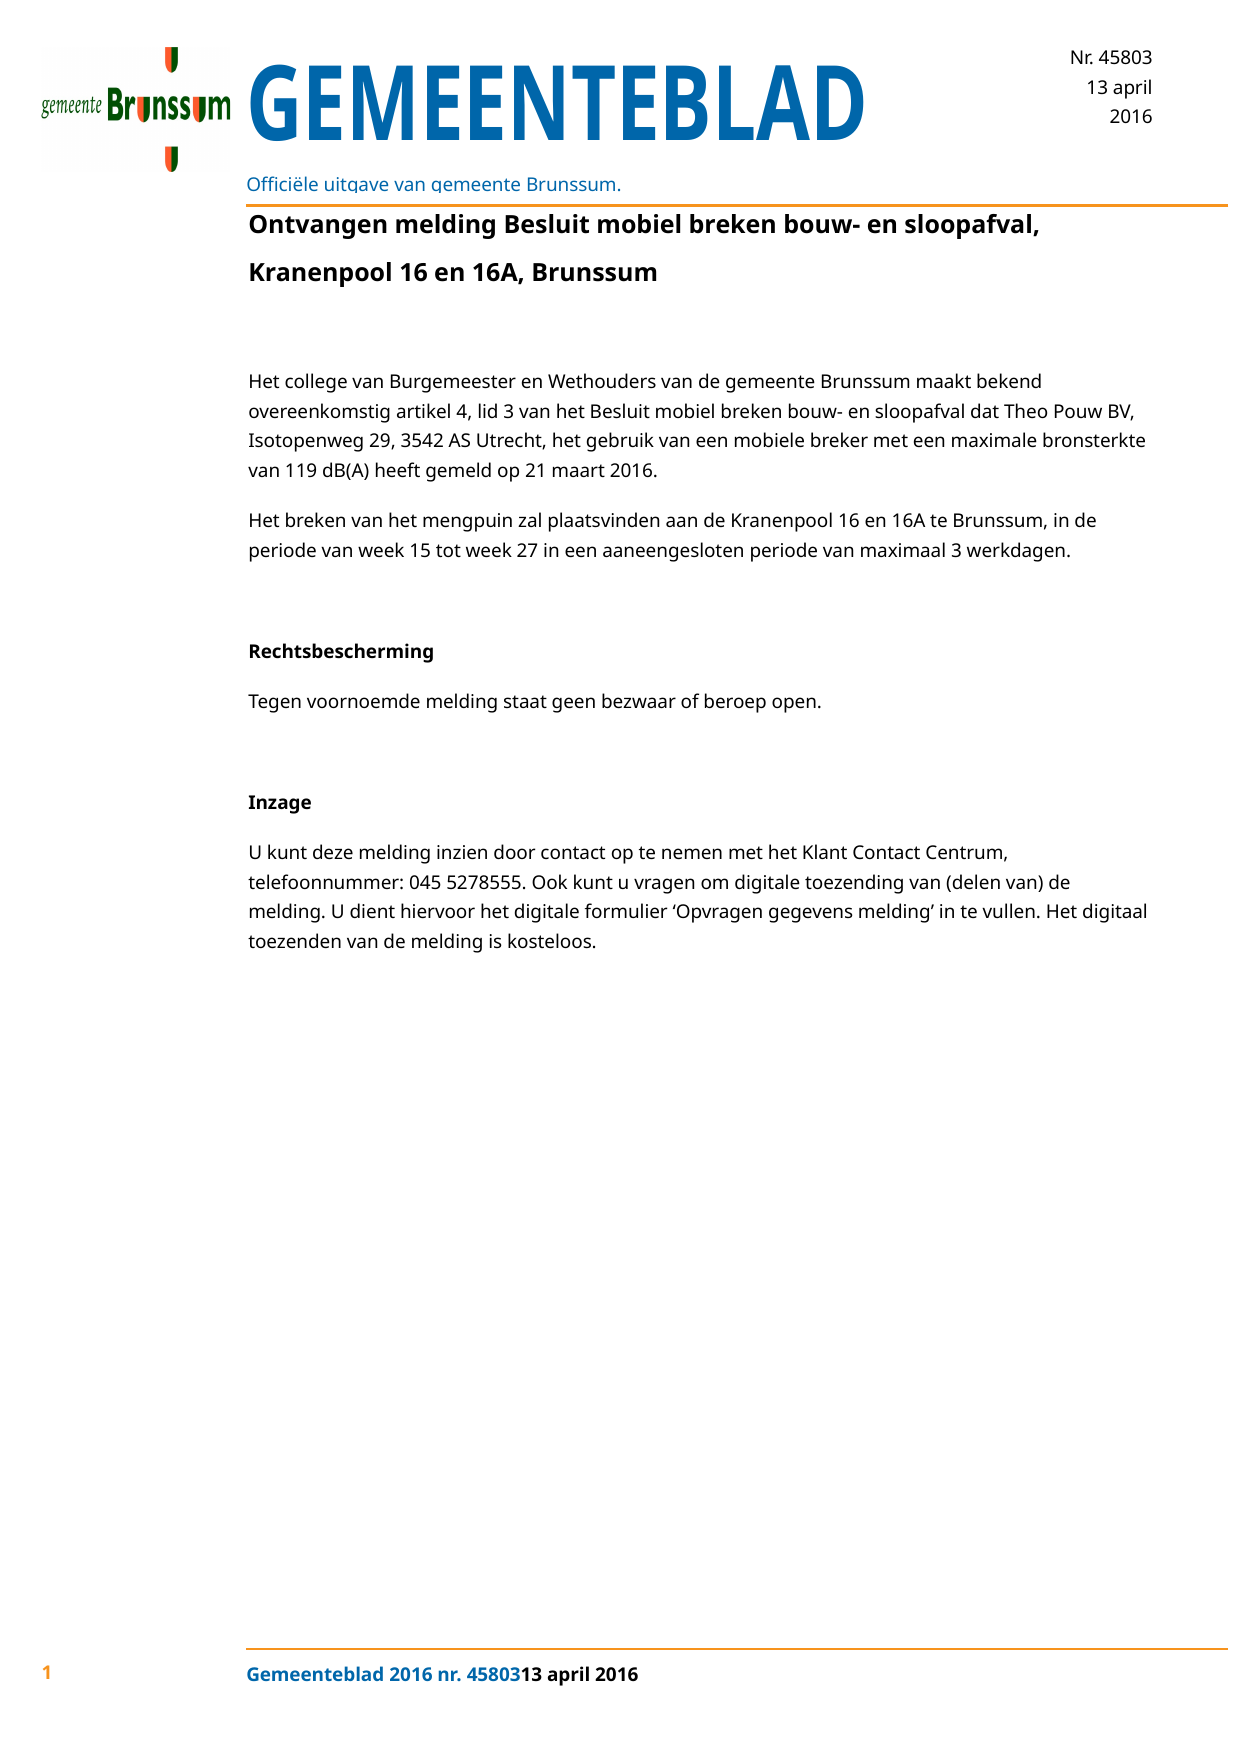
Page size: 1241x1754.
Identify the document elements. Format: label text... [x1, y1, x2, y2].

text Het college van Burgemeester en Wethouders van de gemeente Brunssum maakt bekend overeenkomstig artikel 4, lid 3 van het Besluit mobiel breken bouw- en sloopafval dat Theo Pouw BV, Isotopenweg 29, 3542 AS Utrecht, het gebruik van een mobiele breker met een maximale bronsterkte van 119 dB(A) heeft gemeld op 21 maart 2016. [248, 368, 1152, 483]
picture [41, 47, 231, 172]
text Rechtsbescherming [248, 638, 1152, 664]
text U kunt deze melding inzien door contact op te nemen met het Klant Contact Centrum, telefoonnummer: 045 5278555. Ook kunt u vragen om digitale toezending van (delen van) de melding. U dient hiervoor het digitale formulier ‘Opvragen gegevens melding’ in te vullen. Het digitaal toezenden van de melding is kosteloos. [248, 839, 1152, 954]
text Tegen voornoemde melding staat geen bezwaar of beroep open. [248, 688, 1152, 714]
text Inzage [248, 789, 1152, 815]
text Ontvangen melding Besluit mobiel breken bouw- en sloopafval, Kranenpool 16 en 16A, Brunssum [248, 207, 1152, 288]
text Het breken van het mengpuin zal plaatsvinden aan de Kranenpool 16 en 16A te Brunssum, in de periode van week 15 tot week 27 in een aaneengesloten periode van maximaal 3 werkdagen. [248, 507, 1152, 563]
